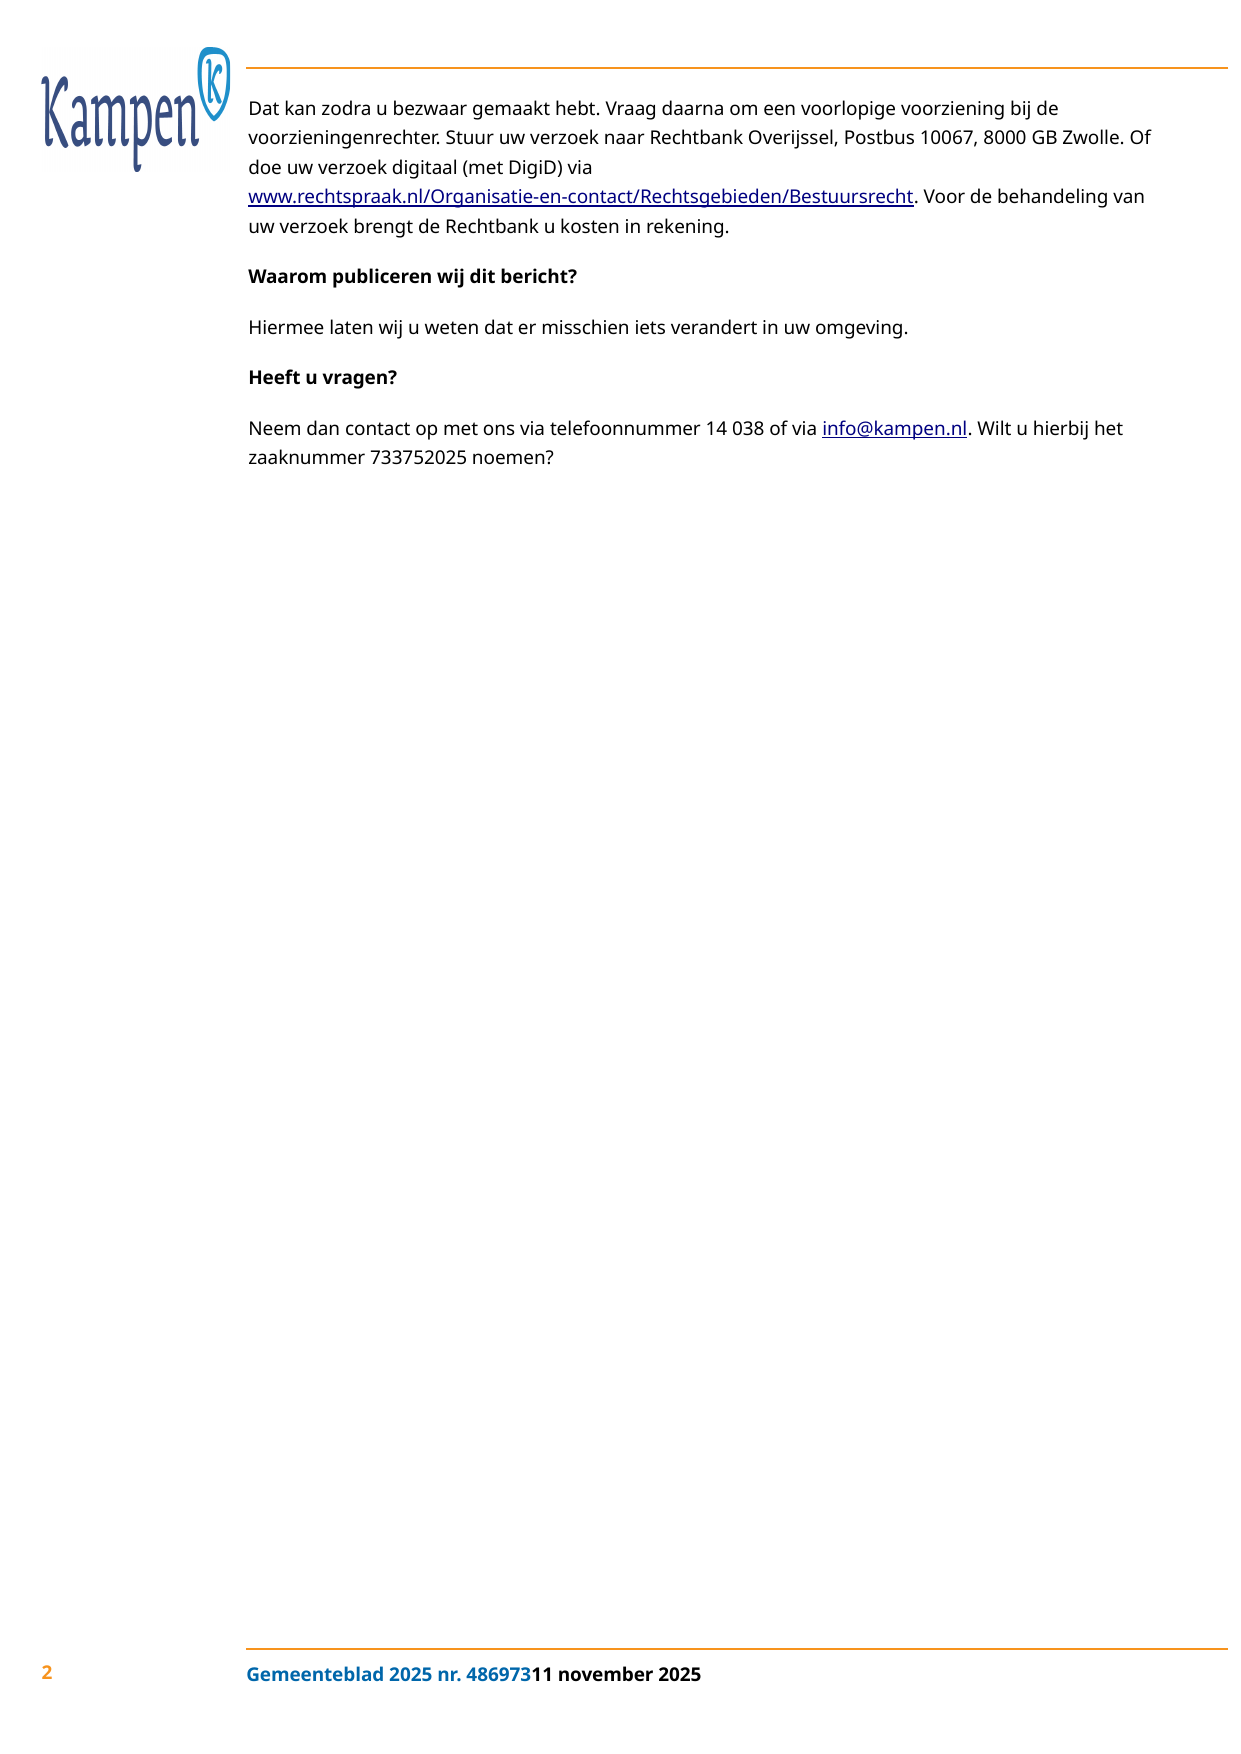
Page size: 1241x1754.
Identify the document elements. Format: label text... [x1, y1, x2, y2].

text Dat kan zodra u bezwaar gemaakt hebt. Vraag daarna om een voorlopige voorziening bij de voorzieningenrechter. Stuur uw verzoek naar Rechtbank Overijssel, Postbus 10067, 8000 GB Zwolle. Of doe uw verzoek digitaal (met DigiD) via www.rechtspraak.nl/Organisatie-en-contact/Rechtsgebieden/Bestuursrecht. Voor de behandeling van uw verzoek brengt de Rechtbank u kosten in rekening. [248, 95, 1152, 239]
text Hiermee laten wij u weten dat er misschien iets verandert in uw omgeving. [248, 314, 1152, 340]
text Heeft u vragen? [248, 364, 1152, 390]
text Neem dan contact op met ons via telefoonnummer 14 038 of via info@kampen.nl. Wilt u hierbij het zaaknummer 733752025 noemen? [248, 415, 1152, 470]
text Waarom publiceren wij dit bericht? [248, 263, 1152, 289]
picture [41, 47, 231, 172]
